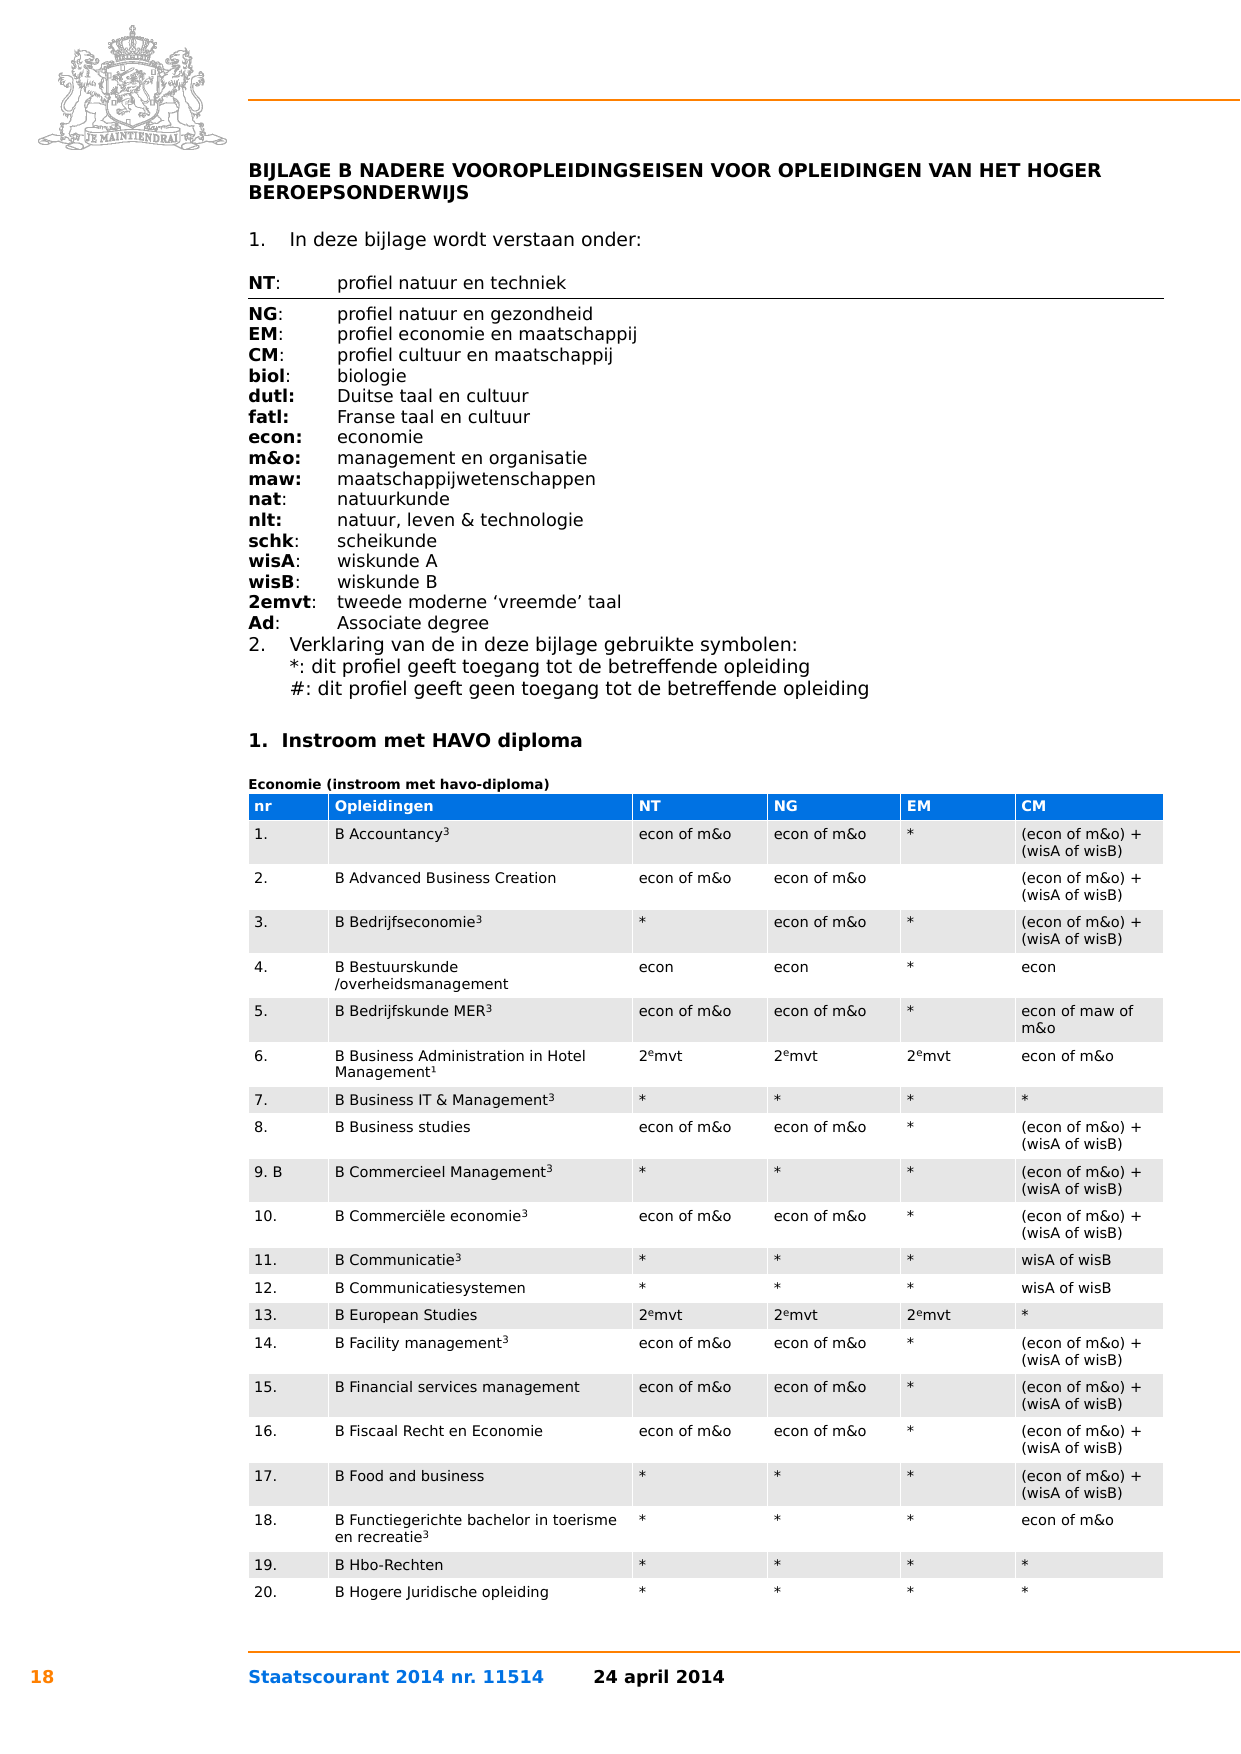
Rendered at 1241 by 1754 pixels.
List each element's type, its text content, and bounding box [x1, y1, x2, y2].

table_cell [901, 865, 1015, 908]
table_cell econ of m&o [633, 1374, 767, 1417]
table_cell wiskunde B [331, 572, 1163, 592]
table_cell B Bestuurskunde /overheidsmanagement [329, 954, 632, 997]
table_cell Ad: [248, 613, 331, 634]
table_cell NG [768, 794, 900, 820]
table_cell econ [633, 954, 767, 997]
table_cell * [768, 1087, 900, 1113]
table_cell (econ of m&o) + (wisA of wisB) [1016, 1374, 1163, 1417]
table_cell * [768, 1159, 900, 1202]
table_cell * [901, 1463, 1015, 1506]
table_cell econ of m&o [633, 821, 767, 864]
table_cell (econ of m&o) + (wisA of wisB) [1016, 1419, 1163, 1462]
table_cell B Communicatie3 [329, 1248, 632, 1274]
text 2. Verklaring van de in deze bijlage gebruikte symbolen: [248, 634, 1163, 656]
table_cell econ of m&o [633, 865, 767, 908]
table_cell natuurkunde [331, 489, 1163, 510]
table_cell 16. [249, 1419, 328, 1462]
table_cell wisA: [248, 551, 331, 572]
table_cell biologie [331, 366, 1163, 386]
table_cell * [901, 1419, 1015, 1462]
table_cell econ of m&o [768, 1203, 900, 1247]
table_cell 14. [249, 1330, 328, 1373]
table_cell 10. [249, 1203, 328, 1247]
table_cell * [1016, 1579, 1163, 1605]
table_cell scheikunde [331, 531, 1163, 551]
table_cell * [901, 1087, 1015, 1113]
table_cell schk: [248, 531, 331, 551]
table_cell (econ of m&o) + (wisA of wisB) [1016, 1463, 1163, 1506]
table_cell B Business IT & Management3 [329, 1087, 632, 1113]
subtitle BIJLAGE B NADERE VOOROPLEIDINGSEISEN VOOR OPLEIDINGEN VAN HET HOGER BEROEPSONDERWIJS [248, 160, 1163, 204]
table_cell * [633, 1087, 767, 1113]
table_cell B Business studies [329, 1115, 632, 1158]
table_cell B Functiegerichte bachelor in toerisme en recreatie3 [329, 1507, 632, 1551]
table_cell Duitse taal en cultuur [331, 386, 1163, 407]
table_cell 1. [249, 821, 328, 864]
table_cell EM [901, 794, 1015, 820]
table_cell * [901, 1115, 1015, 1158]
table_cell B Accountancy3 [329, 821, 632, 864]
table_cell Associate degree [331, 613, 1163, 634]
table_cell wisA of wisB [1016, 1275, 1163, 1301]
table_cell econ of m&o [768, 1330, 900, 1373]
table_cell B Communicatiesystemen [329, 1275, 632, 1301]
text *: dit profiel geeft toegang tot de betreffende opleiding [289, 656, 1163, 678]
table_cell * [901, 1374, 1015, 1417]
table_cell * [768, 1248, 900, 1274]
table_cell econ of m&o [633, 1330, 767, 1373]
text 1. In deze bijlage wordt verstaan onder: [248, 229, 1163, 251]
table_cell biol: [248, 366, 331, 386]
subtitle 1. Instroom met HAVO diploma [248, 730, 1163, 752]
table_cell * [768, 1463, 900, 1506]
table_cell profiel cultuur en maatschappij [331, 345, 1163, 366]
table_cell NT [633, 794, 767, 820]
table_cell * [768, 1275, 900, 1301]
table_cell wisB: [248, 572, 331, 592]
table_cell 2emvt [768, 1303, 900, 1329]
table_cell 2emvt [901, 1043, 1015, 1086]
table_cell (econ of m&o) + (wisA of wisB) [1016, 865, 1163, 908]
table_cell * [768, 1579, 900, 1605]
table_cell econ of m&o [1016, 1043, 1163, 1086]
table_cell B Business Administration in Hotel Management¹ [329, 1043, 632, 1086]
table_cell B Hbo-Rechten [329, 1552, 632, 1578]
table_cell * [901, 1579, 1015, 1605]
table_cell econ of maw of m&o [1016, 998, 1163, 1042]
table_cell * [1016, 1087, 1163, 1113]
table_cell (econ of m&o) + (wisA of wisB) [1016, 1159, 1163, 1202]
table_cell * [633, 1463, 767, 1506]
table_cell economie [331, 428, 1163, 448]
table_cell (econ of m&o) + (wisA of wisB) [1016, 910, 1163, 953]
table_cell * [901, 954, 1015, 997]
table_cell * [1016, 1552, 1163, 1578]
table_cell profiel natuur en gezondheid [331, 299, 1163, 324]
table_cell econ of m&o [633, 998, 767, 1042]
table_cell Opleidingen [329, 794, 632, 820]
table_header NT: [248, 273, 331, 298]
table_cell * [901, 998, 1015, 1042]
table_cell 5. [249, 998, 328, 1042]
table_cell 20. [249, 1579, 328, 1605]
table_cell 9. B [249, 1159, 328, 1202]
table_cell 4. [249, 954, 328, 997]
table_cell econ of m&o [768, 998, 900, 1042]
table_cell 17. [249, 1463, 328, 1506]
table_cell econ [1016, 954, 1163, 997]
table_cell 18. [249, 1507, 328, 1551]
table_cell 15. [249, 1374, 328, 1417]
table_cell * [901, 910, 1015, 953]
table_cell 7. [249, 1087, 328, 1113]
table_cell maatschappijwetenschappen [331, 469, 1163, 489]
table_cell 19. [249, 1552, 328, 1578]
table_cell * [901, 1275, 1015, 1301]
table_cell 13. [249, 1303, 328, 1329]
table_cell econ of m&o [633, 1115, 767, 1158]
table_cell * [901, 1330, 1015, 1373]
table_cell * [633, 1507, 767, 1551]
table_cell (econ of m&o) + (wisA of wisB) [1016, 1115, 1163, 1158]
table_cell 2emvt [633, 1043, 767, 1086]
table_cell B Financial services management [329, 1374, 632, 1417]
table_cell B European Studies [329, 1303, 632, 1329]
table_cell * [901, 1248, 1015, 1274]
table_cell econ of m&o [768, 1115, 900, 1158]
table_cell management en organisatie [331, 448, 1163, 469]
table_cell * [901, 1507, 1015, 1551]
table_cell B Commerciële economie3 [329, 1203, 632, 1247]
table_cell tweede moderne ‘vreemde’ taal [331, 593, 1163, 613]
table_cell econ of m&o [633, 1419, 767, 1462]
table_cell EM: [248, 324, 331, 345]
table_cell 6. [249, 1043, 328, 1086]
table_cell * [633, 1248, 767, 1274]
table_cell 2emvt [768, 1043, 900, 1086]
table_cell econ of m&o [768, 865, 900, 908]
table_cell 2emvt [901, 1303, 1015, 1329]
table_cell nlt: [248, 510, 331, 531]
table_cell B Commercieel Management3 [329, 1159, 632, 1202]
table_cell econ: [248, 428, 331, 448]
table_cell econ of m&o [633, 1203, 767, 1247]
table_cell 3. [249, 910, 328, 953]
table_cell 8. [249, 1115, 328, 1158]
table_cell * [633, 910, 767, 953]
table_header Economie (instroom met havo-diploma) [248, 777, 1163, 792]
table_cell * [633, 1275, 767, 1301]
table_cell econ of m&o [768, 1419, 900, 1462]
table_cell (econ of m&o) + (wisA of wisB) [1016, 1203, 1163, 1247]
table_cell m&o: [248, 448, 331, 469]
table_cell * [1016, 1303, 1163, 1329]
table_cell * [768, 1507, 900, 1551]
table_cell profiel economie en maatschappij [331, 324, 1163, 345]
table_cell B Advanced Business Creation [329, 865, 632, 908]
table_cell * [901, 1203, 1015, 1247]
table_cell 2. [249, 865, 328, 908]
table_cell 2emvt [633, 1303, 767, 1329]
table_cell econ of m&o [768, 821, 900, 864]
table_header profiel natuur en techniek [331, 273, 1163, 298]
table_cell * [633, 1552, 767, 1578]
table_cell dutl: [248, 386, 331, 407]
table_cell wiskunde A [331, 551, 1163, 572]
table_cell econ of m&o [768, 1374, 900, 1417]
table_cell (econ of m&o) + (wisA of wisB) [1016, 1330, 1163, 1373]
table_cell maw: [248, 469, 331, 489]
table_cell nat: [248, 489, 331, 510]
picture [38, 25, 227, 150]
table_cell B Facility management3 [329, 1330, 632, 1373]
text #: dit profiel geeft geen toegang tot de betreffende opleiding [289, 678, 1163, 700]
table_cell 11. [249, 1248, 328, 1274]
table_cell econ of m&o [1016, 1507, 1163, 1551]
table_cell (econ of m&o) + (wisA of wisB) [1016, 821, 1163, 864]
table_cell B Bedrijfseconomie3 [329, 910, 632, 953]
table_cell * [901, 821, 1015, 864]
table_cell * [633, 1159, 767, 1202]
table_cell natuur, leven & technologie [331, 510, 1163, 531]
table_cell econ of m&o [768, 910, 900, 953]
table_cell B Fiscaal Recht en Economie [329, 1419, 632, 1462]
table_cell econ [768, 954, 900, 997]
table_cell * [633, 1579, 767, 1605]
table_cell * [901, 1159, 1015, 1202]
table_cell 2emvt: [248, 593, 331, 613]
table_cell B Bedrijfskunde MER3 [329, 998, 632, 1042]
table_cell 12. [249, 1275, 328, 1301]
table_cell nr [249, 794, 328, 820]
table_cell B Hogere Juridische opleiding [329, 1579, 632, 1605]
table_cell B Food and business [329, 1463, 632, 1506]
table_cell wisA of wisB [1016, 1248, 1163, 1274]
table_cell CM: [248, 345, 331, 366]
table_cell NG: [248, 299, 331, 324]
table_cell * [901, 1552, 1015, 1578]
table_cell * [768, 1552, 900, 1578]
table_cell Franse taal en cultuur [331, 407, 1163, 427]
table_cell fatl: [248, 407, 331, 427]
table_cell CM [1016, 794, 1163, 820]
